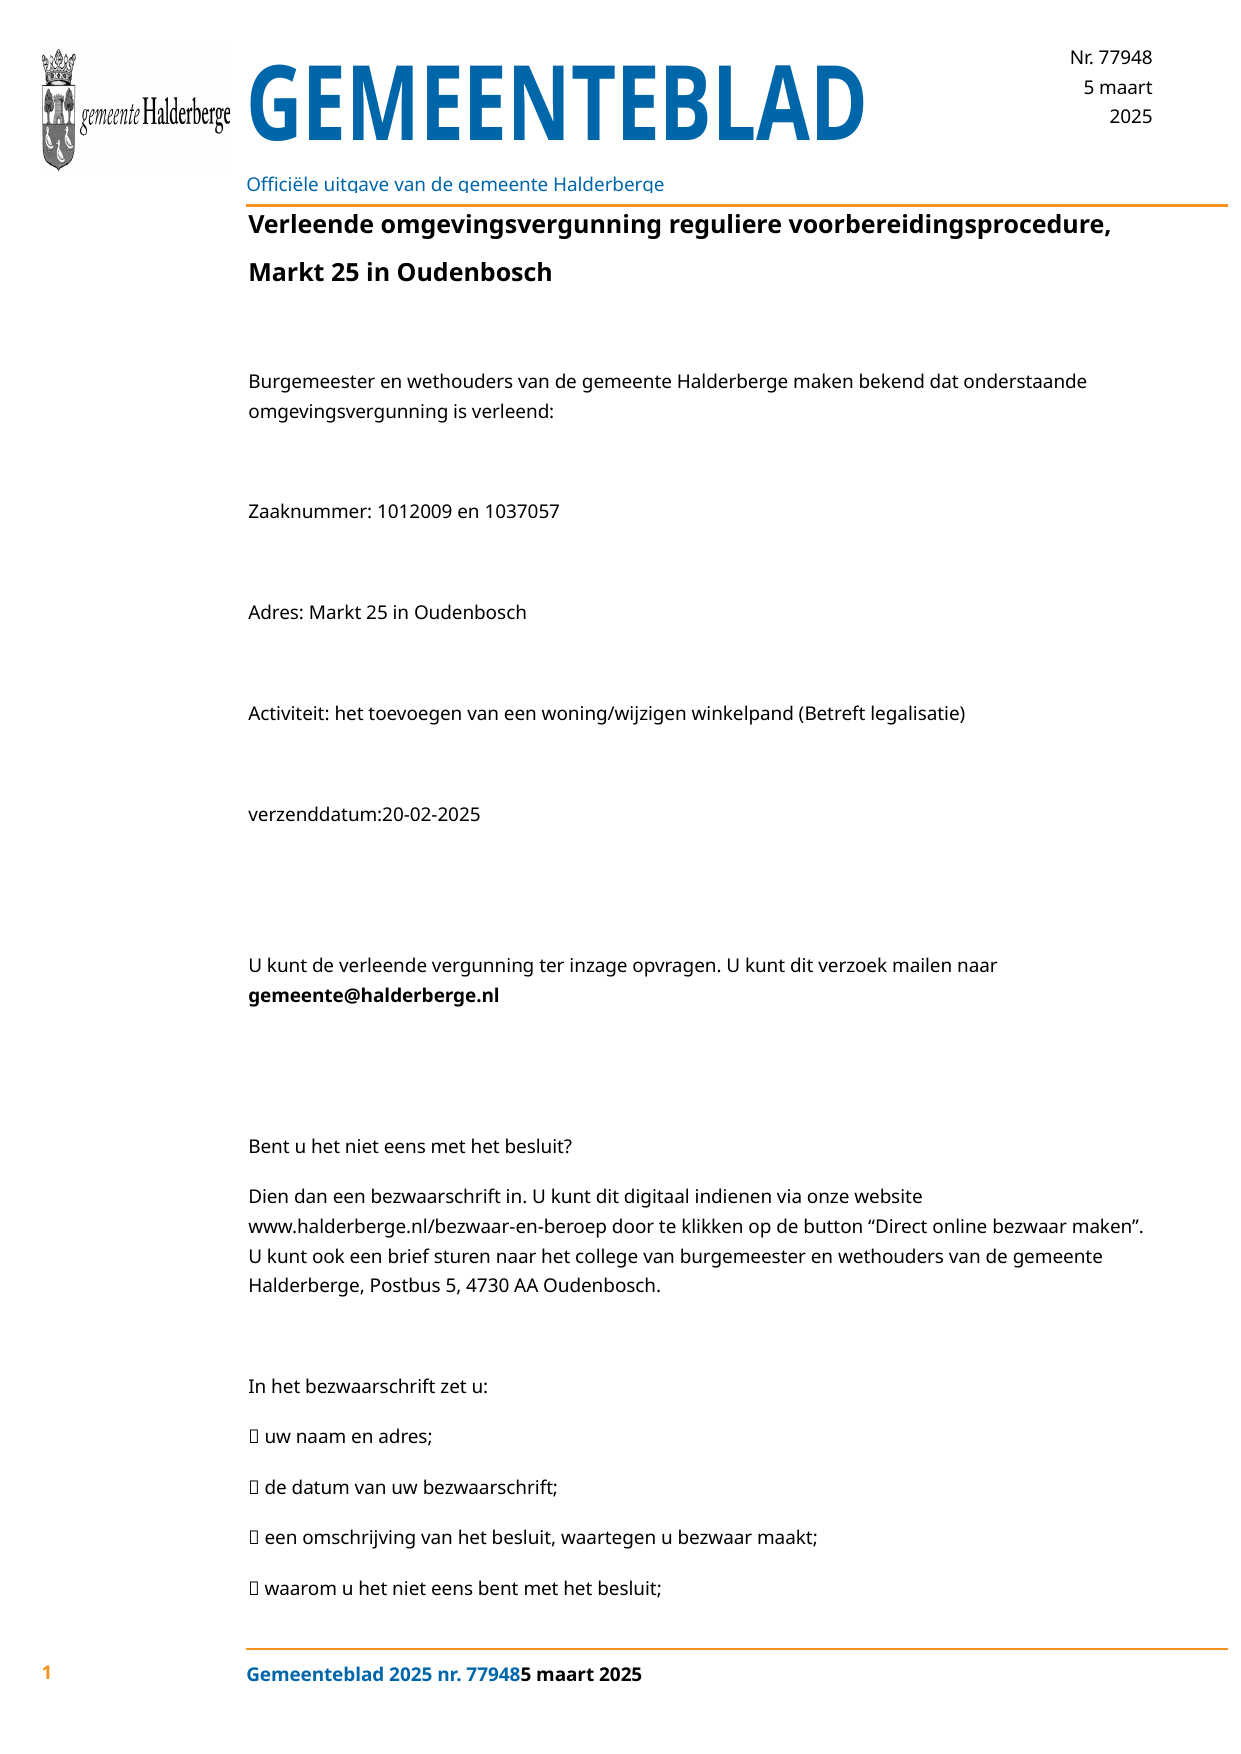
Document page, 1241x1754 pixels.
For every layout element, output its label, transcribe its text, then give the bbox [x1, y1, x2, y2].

text Burgemeester en wethouders van de gemeente Halderberge maken bekend dat onderstaande omgevingsvergunning is verleend: [248, 368, 1152, 424]
text Zaaknummer: 1012009 en 1037057 [248, 499, 1152, 524]
picture [41, 47, 231, 172]
text Verleende omgevingsvergunning reguliere voorbereidingsprocedure, Markt 25 in Oudenbosch [248, 207, 1152, 288]
text Activiteit: het toevoegen van een woning/wijzigen winkelpand (Betreft legalisatie) [248, 700, 1152, 726]
text Bent u het niet eens met het besluit? [248, 1133, 1152, 1159]
text Dien dan een bezwaarschrift in. U kunt dit digitaal indienen via onze website www.halderberge.nl/bezwaar-en-beroep door te klikken op de button “Direct online bezwaar maken”. U kunt ook een brief sturen naar het college van burgemeester en wethouders van de gemeente Halderberge, Postbus 5, 4730 AA Oudenbosch. [248, 1184, 1152, 1298]
text  waarom u het niet eens bent met het besluit; [248, 1575, 1152, 1601]
text  een omschrijving van het besluit, waartegen u bezwaar maakt; [248, 1524, 1152, 1550]
text In het bezwaarschrift zet u: [248, 1373, 1152, 1399]
text verzenddatum:20-02-2025 [248, 801, 1152, 827]
text U kunt de verleende vergunning ter inzage opvragen. U kunt dit verzoek mailen naar gemeente@halderberge.nl [248, 952, 1152, 1008]
text  de datum van uw bezwaarschrift; [248, 1474, 1152, 1500]
text  uw naam en adres; [248, 1424, 1152, 1449]
text Adres: Markt 25 in Oudenbosch [248, 599, 1152, 625]
